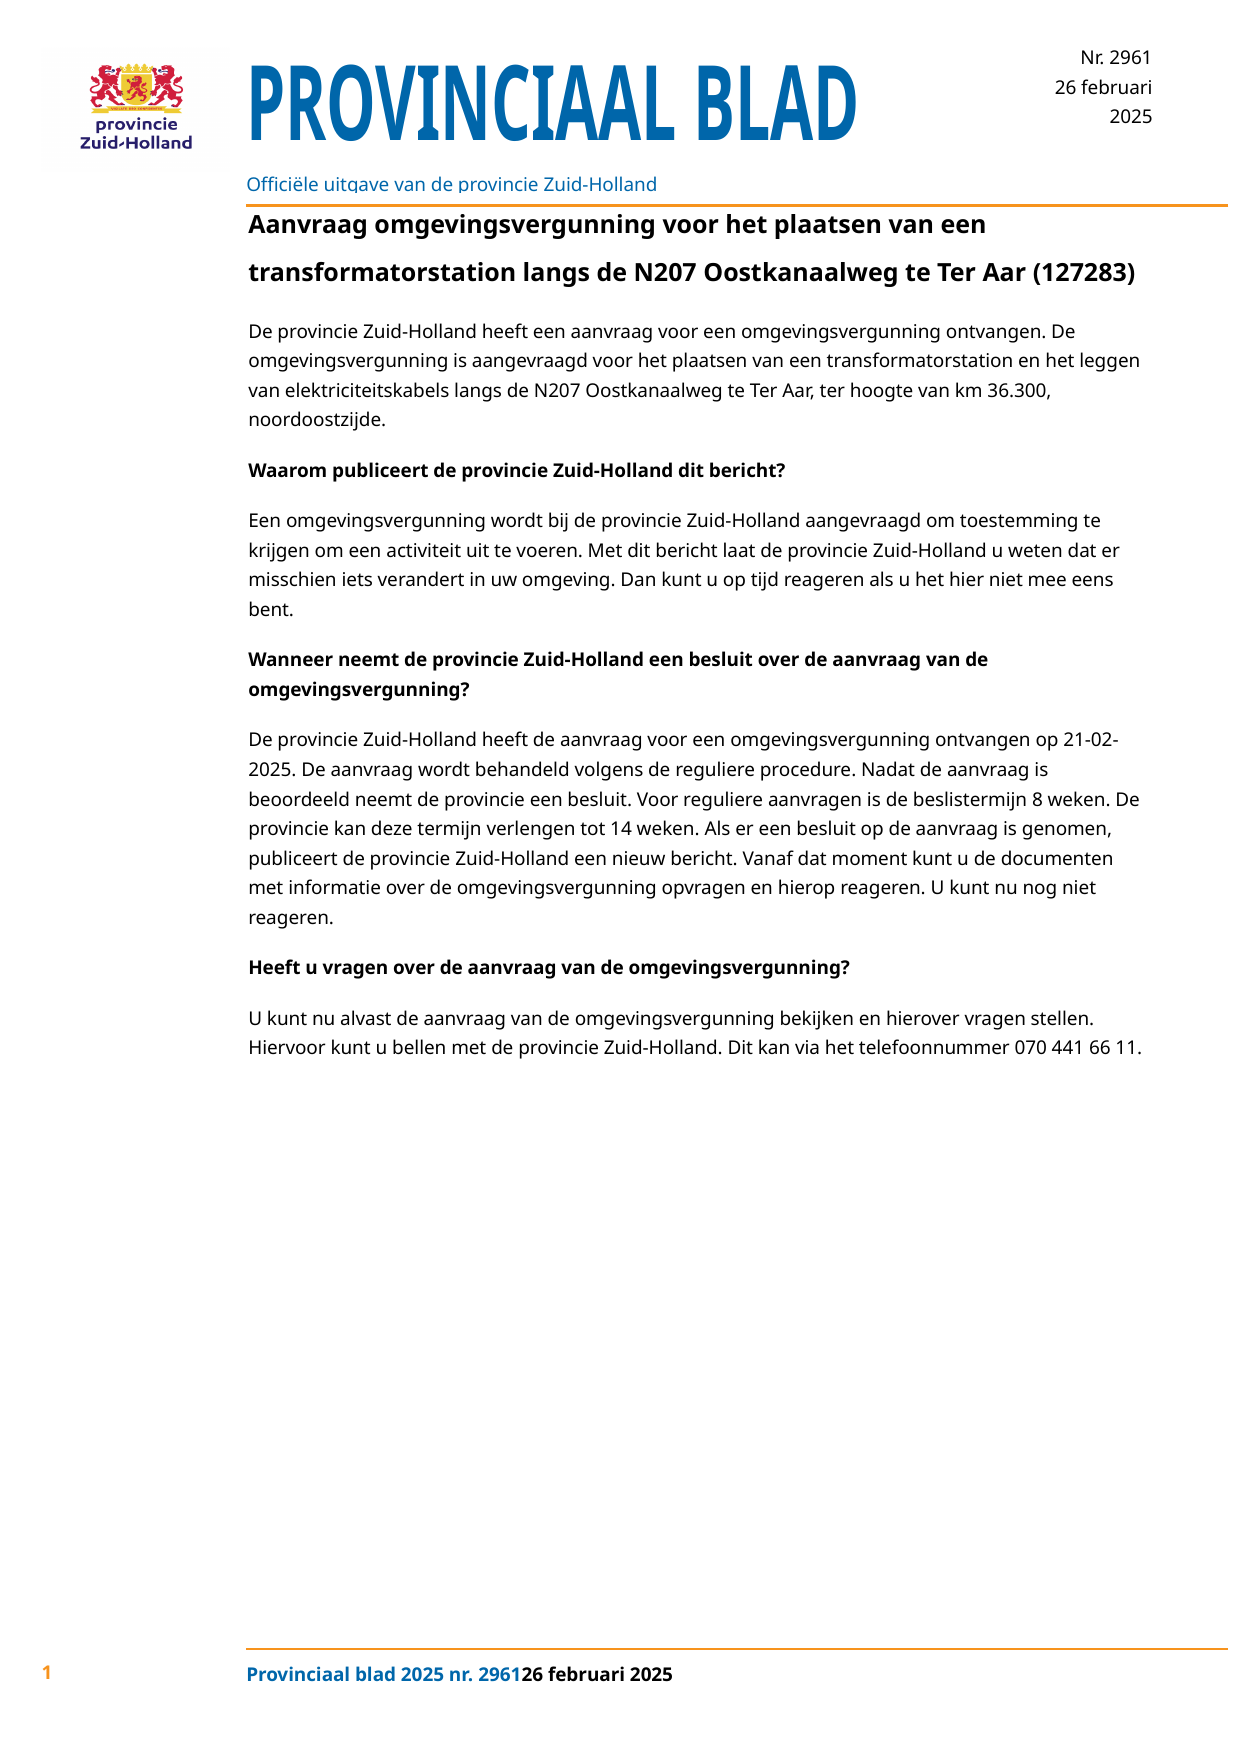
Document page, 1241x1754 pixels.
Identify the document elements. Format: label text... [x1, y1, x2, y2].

text De provincie Zuid-Holland heeft de aanvraag voor een omgevingsvergunning ontvangen op 21-02-2025. De aanvraag wordt behandeld volgens de reguliere procedure. Nadat de aanvraag is beoordeeld neemt de provincie een besluit. Voor reguliere aanvragen is de beslistermijn 8 weken. De provincie kan deze termijn verlengen tot 14 weken. Als er een besluit op de aanvraag is genomen, publiceert de provincie Zuid-Holland een nieuw bericht. Vanaf dat moment kunt u de documenten met informatie over de omgevingsvergunning opvragen en hierop reageren. U kunt nu nog niet reageren. [248, 727, 1152, 930]
text Aanvraag omgevingsvergunning voor het plaatsen van een transformatorstation langs de N207 Oostkanaalweg te Ter Aar (127283) [248, 207, 1152, 288]
text Wanneer neemt de provincie Zuid-Holland een besluit over de aanvraag van de omgevingsvergunning? [248, 647, 1152, 702]
text Waarom publiceert de provincie Zuid-Holland dit bericht? [248, 457, 1152, 483]
text De provincie Zuid-Holland heeft een aanvraag voor een omgevingsvergunning ontvangen. De omgevingsvergunning is aangevraagd voor het plaatsen van een transformatorstation en het leggen van elektriciteitskabels langs de N207 Oostkanaalweg te Ter Aar, ter hoogte van km 36.300, noordoostzijde. [248, 318, 1152, 432]
text Een omgevingsvergunning wordt bij de provincie Zuid-Holland aangevraagd om toestemming te krijgen om een activiteit uit te voeren. Met dit bericht laat de provincie Zuid-Holland u weten dat er misschien iets verandert in uw omgeving. Dan kunt u op tijd reageren als u het hier niet mee eens bent. [248, 507, 1152, 622]
text Heeft u vragen over de aanvraag van de omgevingsvergunning? [248, 954, 1152, 980]
text U kunt nu alvast de aanvraag van de omgevingsvergunning bekijken en hierover vragen stellen. Hiervoor kunt u bellen met de provincie Zuid-Holland. Dit kan via het telefoonnummer 070 441 66 11. [248, 1005, 1152, 1060]
picture [41, 47, 231, 172]
